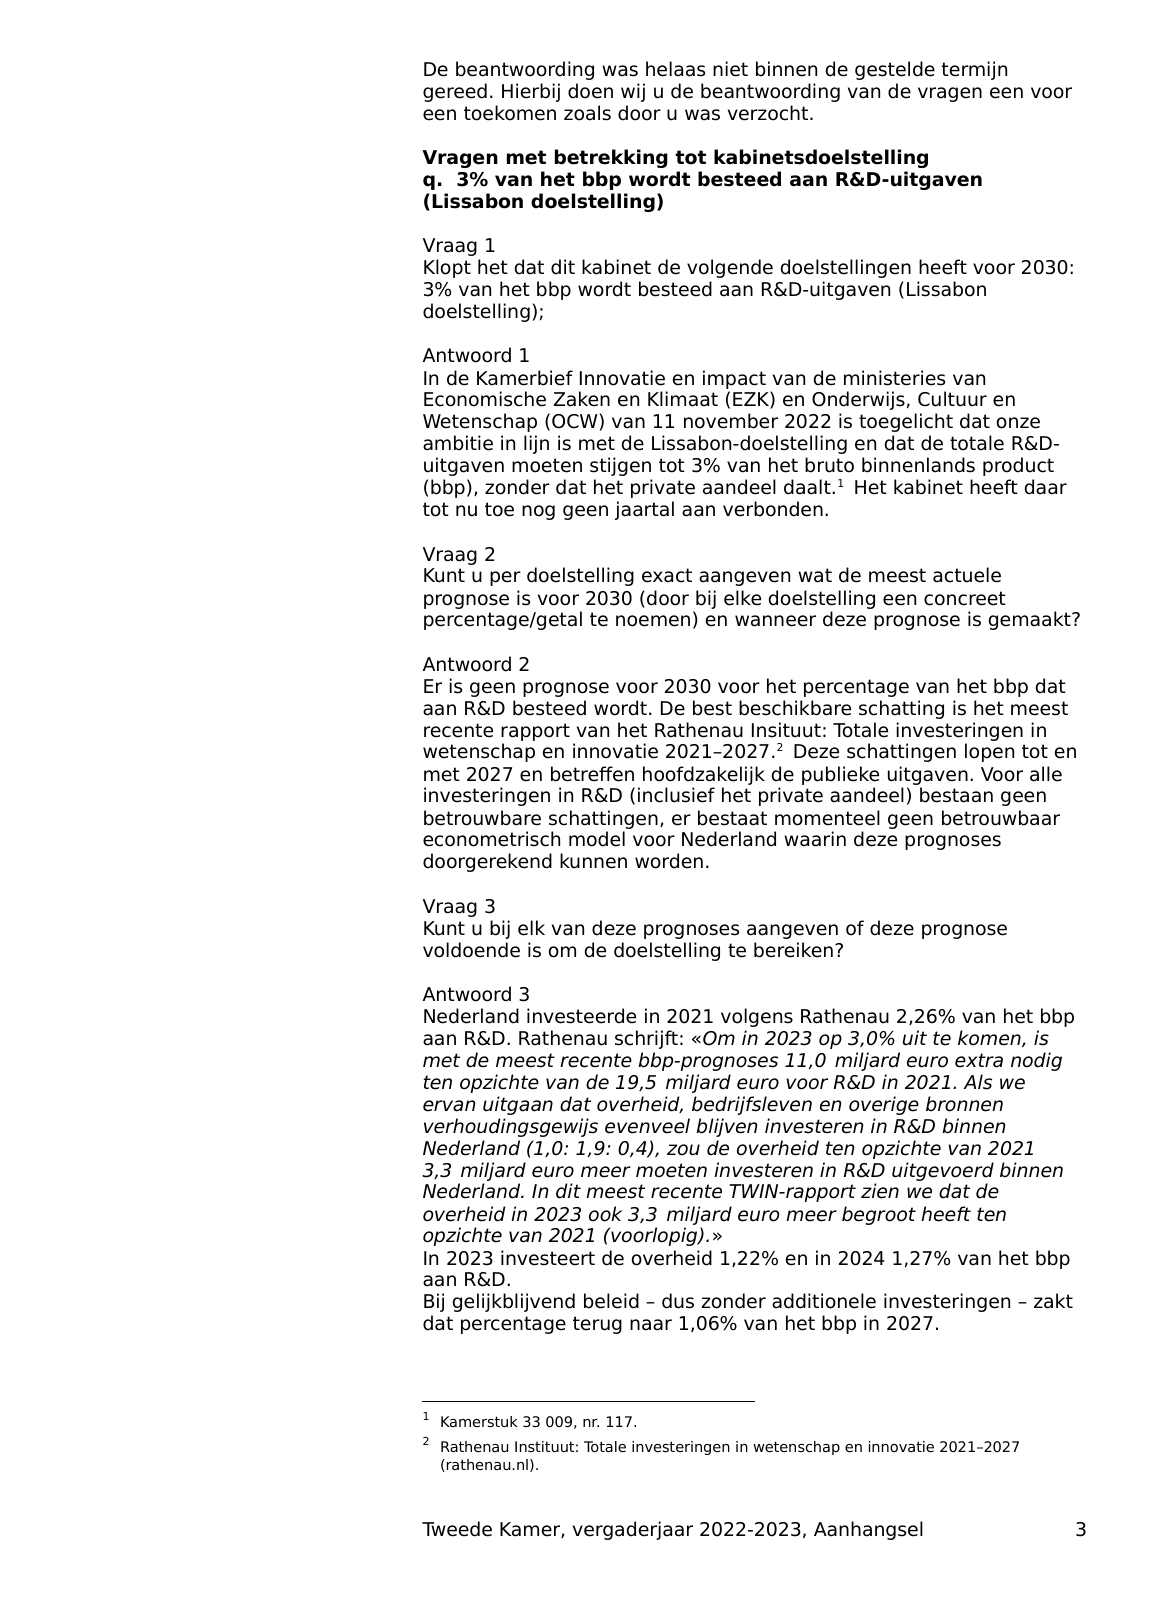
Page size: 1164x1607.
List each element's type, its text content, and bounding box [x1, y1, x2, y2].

text De beantwoording was helaas niet binnen de gestelde termijn gereed. Hierbij doen wij u de beantwoording van de vragen een voor een toekomen zoals door u was verzocht. [422, 59, 1087, 125]
text Vraag 3 [422, 896, 1087, 917]
text Kunt u bij elk van deze prognoses aangeven of deze prognose voldoende is om de doelstelling te bereiken? [422, 917, 1087, 961]
text Rathenau Instituut: Totale investeringen in wetenschap en innovatie 2021–2027 (rathenau.nl). [422, 1435, 1087, 1474]
text Antwoord 3 [422, 984, 1087, 1006]
text In 2023 investeert de overheid 1,22% en in 2024 1,27% van het bbp aan R&D. [422, 1247, 1087, 1291]
text 3% van het bbp wordt besteed aan R&D-uitgaven (Lissabon doelstelling); [422, 279, 1087, 323]
text Antwoord 1 [422, 345, 1087, 367]
text Er is geen prognose voor 2030 voor het percentage van het bbp dat aan R&D besteed wordt. De best beschikbare schatting is het meest recente rapport van het Rathenau Insituut: Totale investeringen in wetenschap en innovatie 2021–2027. Deze schattingen lopen tot en met 2027 en betreffen hoofdzakelijk de publieke uitgaven. Voor alle investeringen in R&D (inclusief het private aandeel) bestaan geen betrouwbare schattingen, er bestaat momenteel geen betrouwbaar econometrisch model voor Nederland waarin deze prognoses doorgerekend kunnen worden. [422, 676, 1087, 873]
text Bij gelijkblijvend beleid – dus zonder additionele investeringen – zakt dat percentage terug naar 1,06% van het bbp in 2027. [422, 1291, 1087, 1335]
text Vraag 2 [422, 543, 1087, 565]
text Nederland investeerde in 2021 volgens Rathenau 2,26% van het bbp aan R&D. Rathenau schrijft: «Om in 2023 op 3,0% uit te komen, is met de meest recente bbp-prognoses 11,0 miljard euro extra nodig ten opzichte van de 19,5 miljard euro voor R&D in 2021. Als we ervan uitgaan dat overheid, bedrijfsleven en overige bronnen verhoudingsgewijs evenveel blijven investeren in R&D binnen Nederland (1,0: 1,9: 0,4), zou de overheid ten opzichte van 2021 3,3 miljard euro meer moeten investeren in R&D uitgevoerd binnen Nederland. In dit meest recente TWIN-rapport zien we dat de overheid in 2023 ook 3,3 miljard euro meer begroot heeft ten opzichte van 2021 (voorlopig).» [422, 1006, 1087, 1247]
text Vragen met betrekking tot kabinetsdoelstelling [422, 147, 1087, 169]
text q. 3% van het bbp wordt besteed aan R&D-uitgaven (Lissabon doelstelling) [422, 169, 1087, 213]
text Kamerstuk 33 009, nr. 117. [422, 1410, 1087, 1432]
text Vraag 1 [422, 235, 1087, 257]
text Antwoord 2 [422, 653, 1087, 676]
text In de Kamerbief Innovatie en impact van de ministeries van Economische Zaken en Klimaat (EZK) en Onderwijs, Cultuur en Wetenschap (OCW) van 11 november 2022 is toegelicht dat onze ambitie in lijn is met de Lissabon-doelstelling en dat de totale R&D-uitgaven moeten stijgen tot 3% van het bruto binnenlands product (bbp), zonder dat het private aandeel daalt. Het kabinet heeft daar tot nu toe nog geen jaartal aan verbonden. [422, 367, 1087, 521]
text Kunt u per doelstelling exact aangeven wat de meest actuele prognose is voor 2030 (door bij elke doelstelling een concreet percentage/getal te noemen) en wanneer deze prognose is gemaakt? [422, 565, 1087, 631]
text Klopt het dat dit kabinet de volgende doelstellingen heeft voor 2030: [422, 257, 1087, 279]
